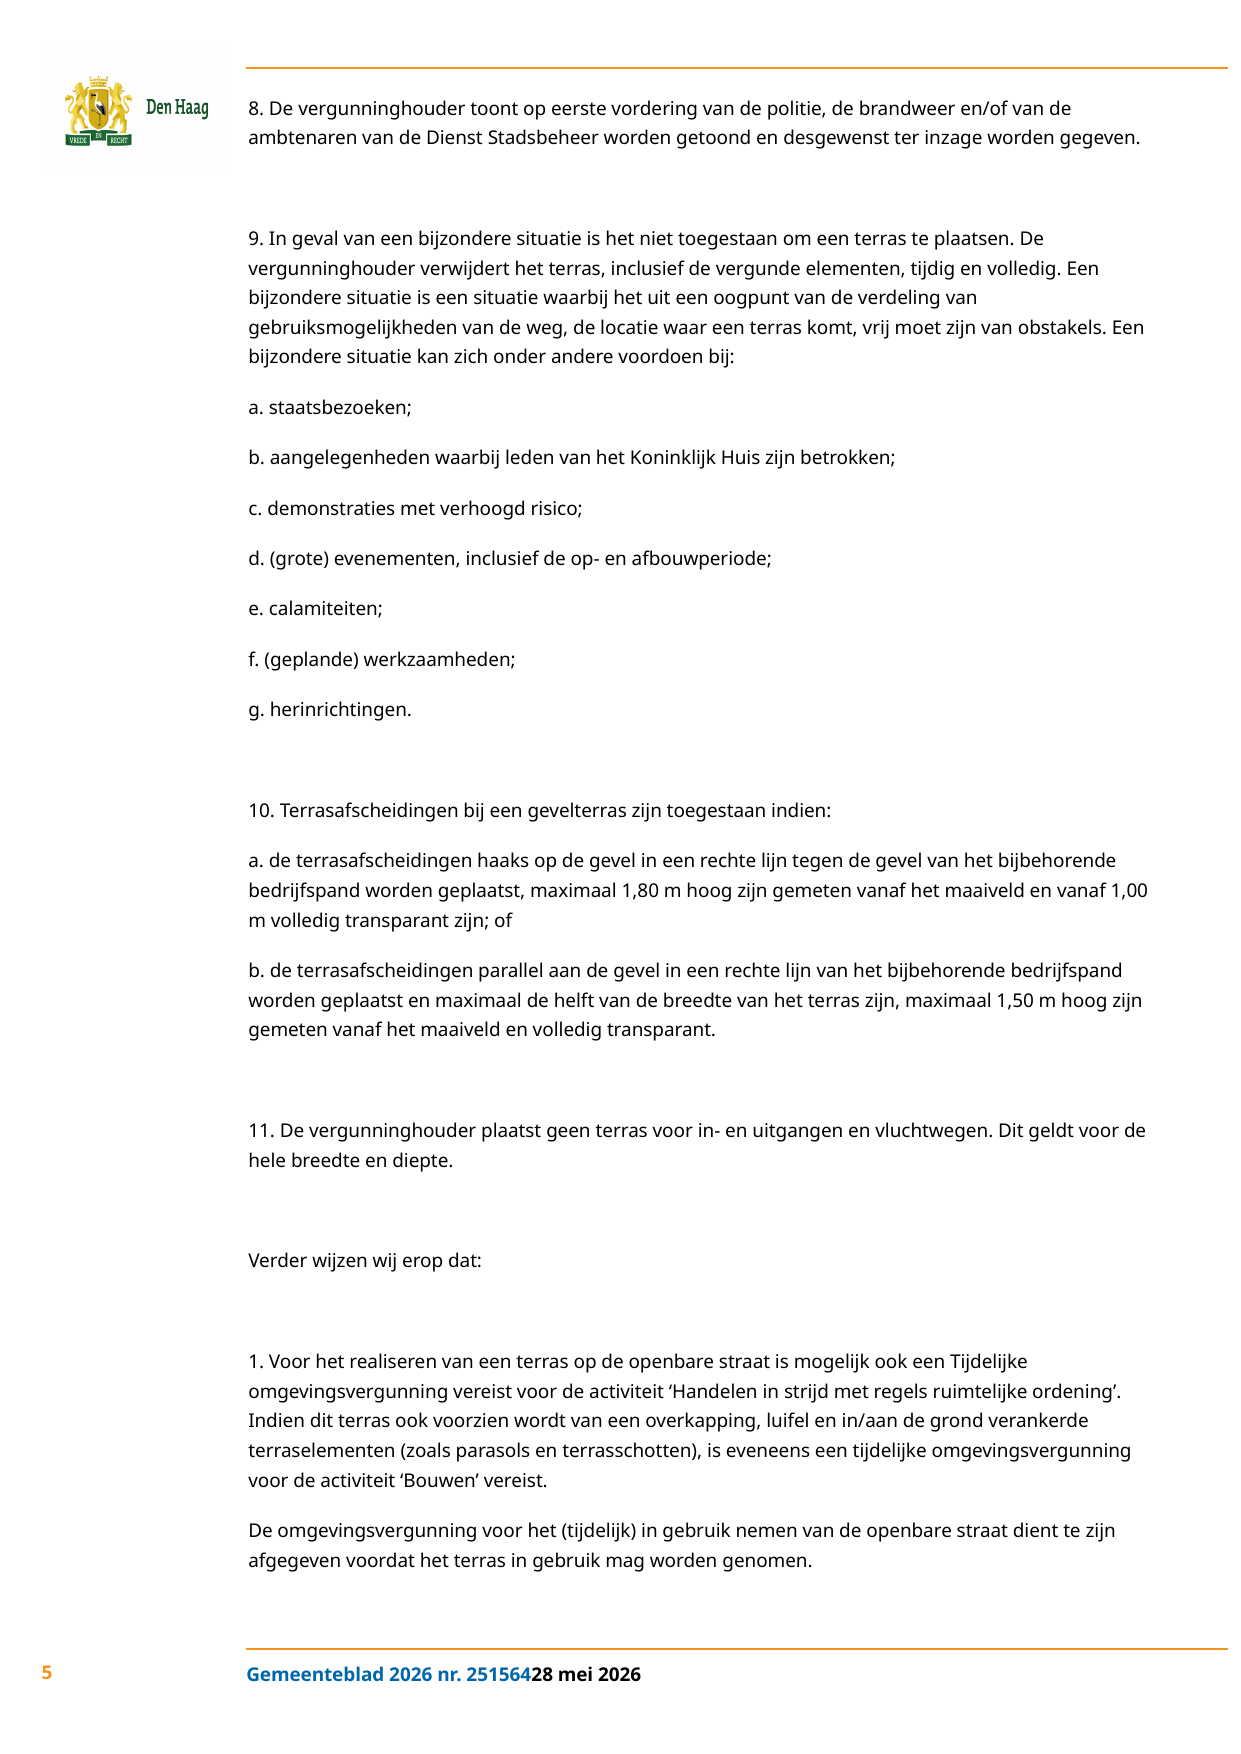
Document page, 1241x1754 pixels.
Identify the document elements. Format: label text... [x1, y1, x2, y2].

text 10. Terrasafscheidingen bij een gevelterras zijn toegestaan indien: [248, 797, 1152, 823]
text 8. De vergunninghouder toont op eerste vordering van de politie, de brandweer en/of van de ambtenaren van de Dienst Stadsbeheer worden getoond en desgewenst ter inzage worden gegeven. [248, 95, 1152, 150]
text 11. De vergunninghouder plaatst geen terras voor in- en uitgangen en vluchtwegen. Dit geldt voor de hele breedte en diepte. [248, 1117, 1152, 1173]
text a. staatsbezoeken; [248, 394, 1152, 420]
text 1. Voor het realiseren van een terras op de openbare straat is mogelijk ook een Tijdelijke omgevingsvergunning vereist voor de activiteit ‘Handelen in strijd met regels ruimtelijke ordening’. Indien dit terras ook voorzien wordt van een overkapping, luifel en in/aan de grond verankerde terraselementen (zoals parasols en terrasschotten), is eveneens een tijdelijke omgevingsvergunning voor de activiteit ‘Bouwen’ vereist. [248, 1348, 1152, 1493]
text e. calamiteiten; [248, 596, 1152, 621]
text 9. In geval van een bijzondere situatie is het niet toegestaan om een terras te plaatsen. De vergunninghouder verwijdert het terras, inclusief de vergunde elementen, tijdig en volledig. Een bijzondere situatie is een situatie waarbij het uit een oogpunt van de verdeling van gebruiksmogelijkheden van de weg, de locatie waar een terras komt, vrij moet zijn van obstakels. Een bijzondere situatie kan zich onder andere voordoen bij: [248, 225, 1152, 369]
text g. herinrichtingen. [248, 696, 1152, 722]
text b. de terrasafscheidingen parallel aan de gevel in een rechte lijn van het bijbehorende bedrijfspand worden geplaatst en maximaal de helft van de breedte van het terras zijn, maximaal 1,50 m hoog zijn gemeten vanaf het maaiveld en volledig transparant. [248, 957, 1152, 1042]
text Verder wijzen wij erop dat: [248, 1248, 1152, 1273]
text d. (grote) evenementen, inclusief de op- en afbouwperiode; [248, 545, 1152, 571]
text c. demonstraties met verhoogd risico; [248, 495, 1152, 521]
picture [41, 47, 231, 172]
text a. de terrasafscheidingen haaks op de gevel in een rechte lijn tegen de gevel van het bijbehorende bedrijfspand worden geplaatst, maximaal 1,80 m hoog zijn gemeten vanaf het maaiveld en vanaf 1,00 m volledig transparant zijn; of [248, 848, 1152, 933]
text b. aangelegenheden waarbij leden van het Koninklijk Huis zijn betrokken; [248, 444, 1152, 470]
text De omgevingsvergunning voor het (tijdelijk) in gebruik nemen van de openbare straat dient te zijn afgegeven voordat het terras in gebruik mag worden genomen. [248, 1517, 1152, 1573]
text f. (geplande) werkzaamheden; [248, 646, 1152, 672]
